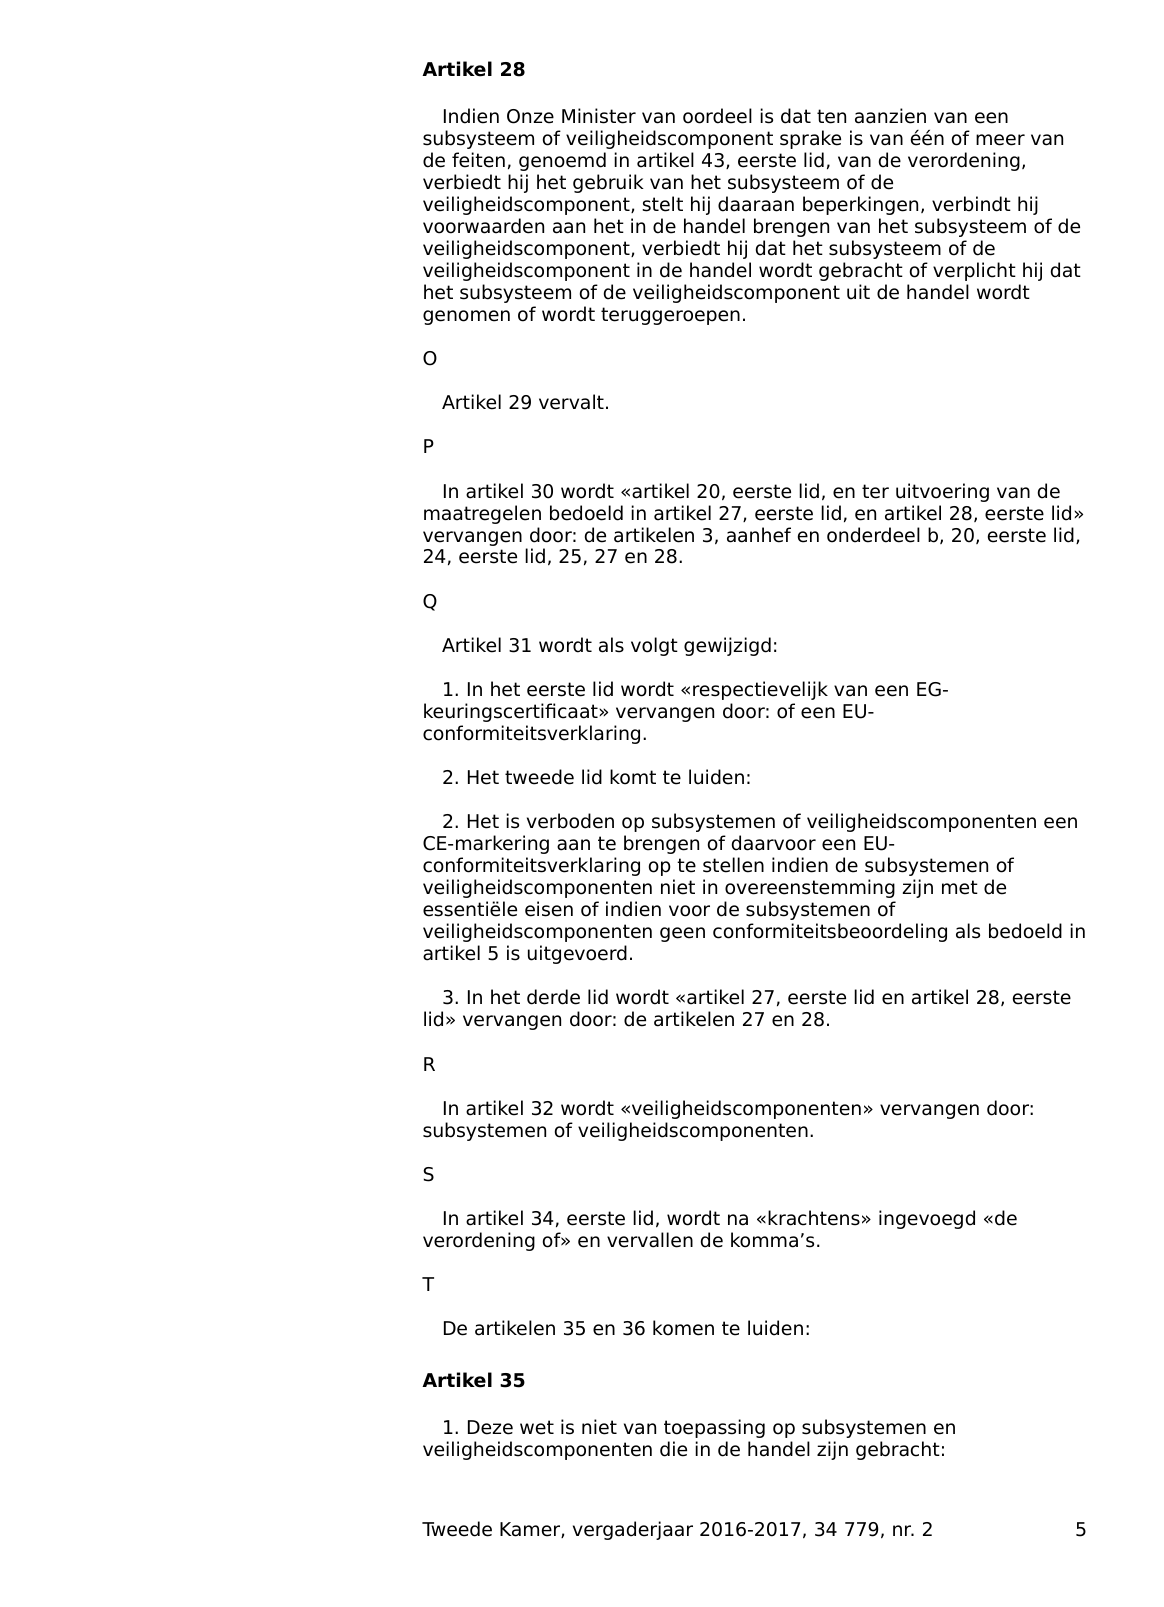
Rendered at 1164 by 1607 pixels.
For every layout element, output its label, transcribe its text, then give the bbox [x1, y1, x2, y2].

text De artikelen 35 en 36 komen te luiden: [422, 1318, 1087, 1340]
text In artikel 32 wordt «veiligheidscomponenten» vervangen door: subsystemen of veiligheidscomponenten. [422, 1098, 1087, 1142]
text 2. Het tweede lid komt te luiden: [422, 767, 1087, 789]
text 1. Deze wet is niet van toepassing op subsystemen en veiligheidscomponenten die in de handel zijn gebracht: [422, 1417, 1087, 1461]
text Indien Onze Minister van oordeel is dat ten aanzien van een subsysteem of veiligheidscomponent sprake is van één of meer van de feiten, genoemd in artikel 43, eerste lid, van de verordening, verbiedt hij het gebruik van het subsysteem of de veiligheidscomponent, stelt hij daaraan beperkingen, verbindt hij voorwaarden aan het in de handel brengen van het subsysteem of de veiligheidscomponent, verbiedt hij dat het subsysteem of de veiligheidscomponent in de handel wordt gebracht of verplicht hij dat het subsysteem of de veiligheidscomponent uit de handel wordt genomen of wordt teruggeroepen. [422, 106, 1087, 326]
text R [422, 1053, 1087, 1075]
text Artikel 31 wordt als volgt gewijzigd: [422, 635, 1087, 657]
text In artikel 30 wordt «artikel 20, eerste lid, en ter uitvoering van de maatregelen bedoeld in artikel 27, eerste lid, en artikel 28, eerste lid» vervangen door: de artikelen 3, aanhef en onderdeel b, 20, eerste lid, 24, eerste lid, 25, 27 en 28. [422, 481, 1087, 568]
text In artikel 34, eerste lid, wordt na «krachtens» ingevoegd «de verordening of» en vervallen de komma’s. [422, 1208, 1087, 1252]
text P [422, 436, 1087, 458]
text Artikel 29 vervalt. [422, 392, 1087, 414]
text 1. In het eerste lid wordt «respectievelijk van een EG-keuringscertificaat» vervangen door: of een EU-conformiteitsverklaring. [422, 679, 1087, 745]
text 2. Het is verboden op subsystemen of veiligheidscomponenten een CE-markering aan te brengen of daarvoor een EU-conformiteitsverklaring op te stellen indien de subsystemen of veiligheidscomponenten niet in overeenstemming zijn met de essentiële eisen of indien voor de subsystemen of veiligheidscomponenten geen conformiteitsbeoordeling als bedoeld in artikel 5 is uitgevoerd. [422, 811, 1087, 965]
text O [422, 348, 1087, 370]
text S [422, 1164, 1087, 1186]
subtitle Artikel 35 [422, 1370, 1087, 1392]
text Q [422, 591, 1087, 613]
subtitle Artikel 28 [422, 59, 1087, 81]
text T [422, 1274, 1087, 1296]
text 3. In het derde lid wordt «artikel 27, eerste lid en artikel 28, eerste lid» vervangen door: de artikelen 27 en 28. [422, 987, 1087, 1031]
